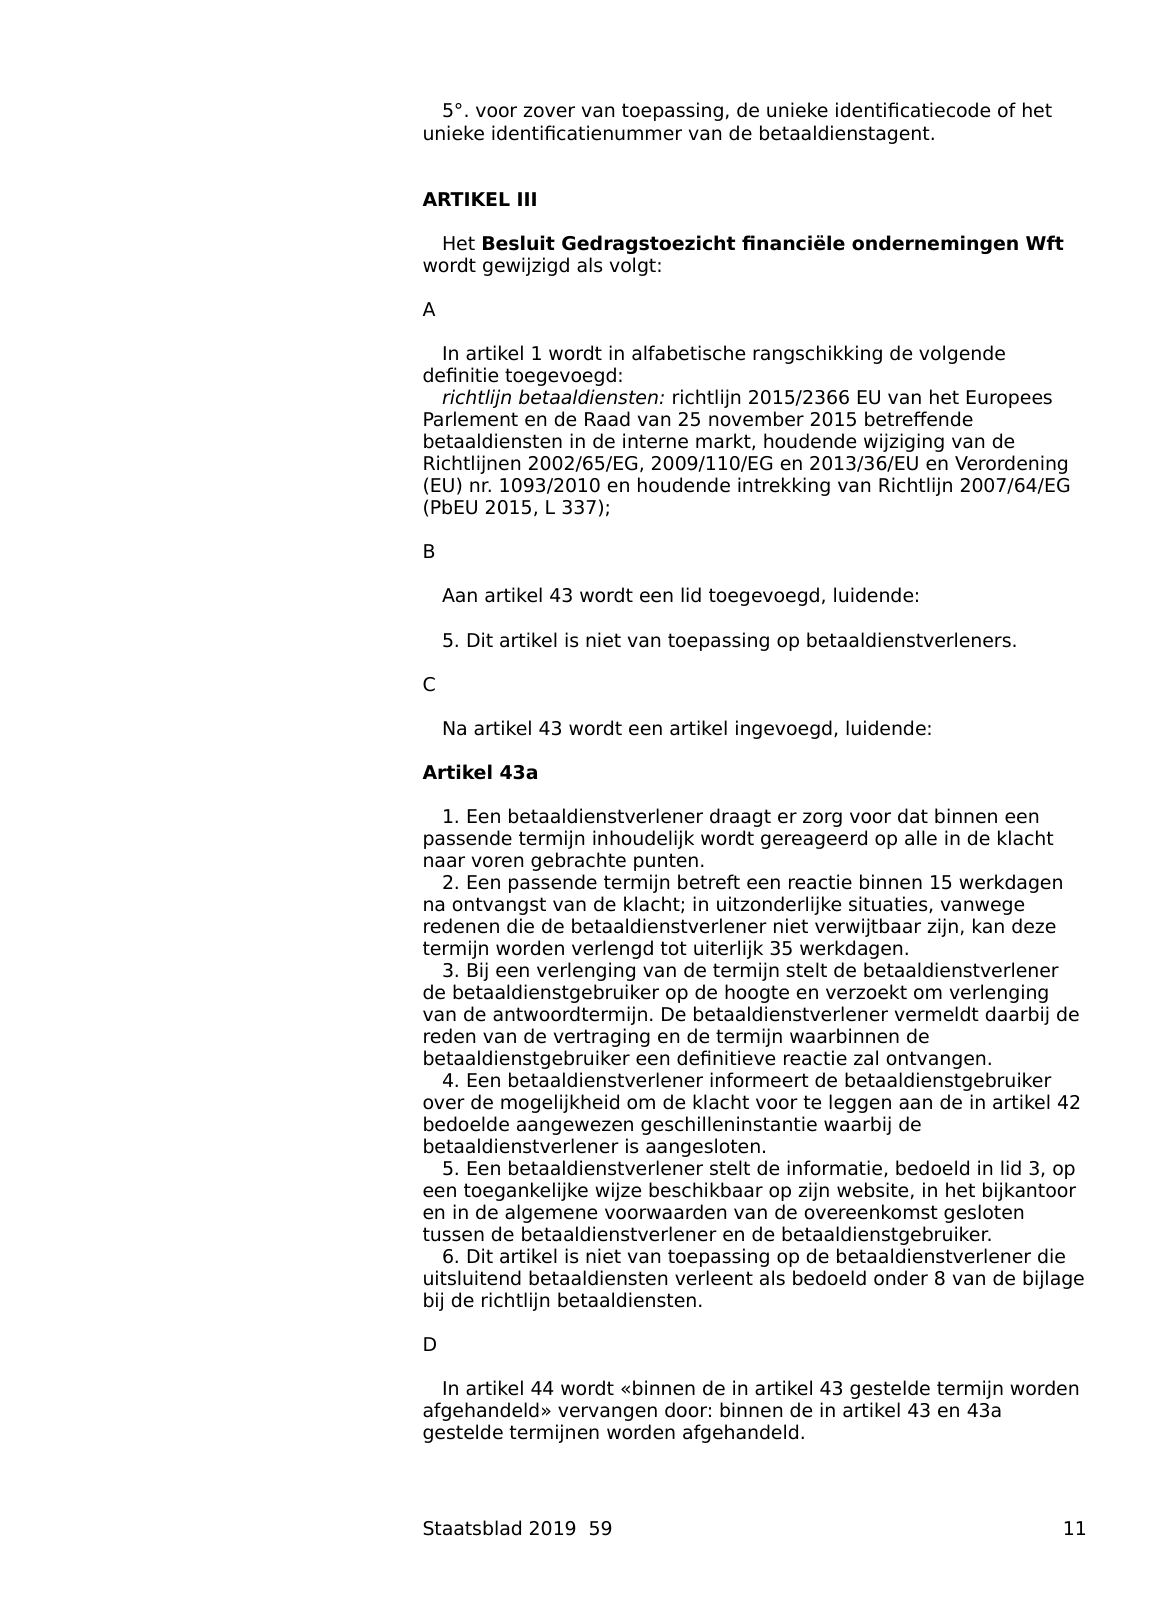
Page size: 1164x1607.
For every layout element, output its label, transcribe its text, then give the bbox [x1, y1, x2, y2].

text 5. Dit artikel is niet van toepassing op betaaldienstverleners. [422, 629, 1087, 652]
text 2. Een passende termijn betreft een reactie binnen 15 werkdagen na ontvangst van de klacht; in uitzonderlijke situaties, vanwege redenen die de betaaldienstverlener niet verwijtbaar zijn, kan deze termijn worden verlengd tot uiterlijk 35 werkdagen. [422, 872, 1087, 960]
text 5. Een betaaldienstverlener stelt de informatie, bedoeld in lid 3, op een toegankelijke wijze beschikbaar op zijn website, in het bijkantoor en in de algemene voorwaarden van de overeenkomst gesloten tussen de betaaldienstverlener en de betaaldienstgebruiker. [422, 1158, 1087, 1246]
text 5°. voor zover van toepassing, de unieke identificatiecode of het unieke identificatienummer van de betaaldienstagent. [422, 100, 1087, 144]
text richtlijn betaaldiensten: richtlijn 2015/2366 EU van het Europees Parlement en de Raad van 25 november 2015 betreffende betaaldiensten in de interne markt, houdende wijziging van de Richtlijnen 2002/65/EG, 2009/110/EG en 2013/36/EU en Verordening (EU) nr. 1093/2010 en houdende intrekking van Richtlijn 2007/64/EG (PbEU 2015, L 337); [422, 387, 1087, 519]
text 1. Een betaaldienstverlener draagt er zorg voor dat binnen een passende termijn inhoudelijk wordt gereageerd op alle in de klacht naar voren gebrachte punten. [422, 806, 1087, 872]
text 3. Bij een verlenging van de termijn stelt de betaaldienstverlener de betaaldienstgebruiker op de hoogte en verzoekt om verlenging van de antwoordtermijn. De betaaldienstverlener vermeldt daarbij de reden van de vertraging en de termijn waarbinnen de betaaldienstgebruiker een definitieve reactie zal ontvangen. [422, 960, 1087, 1070]
text C [422, 674, 1087, 696]
text Het Besluit Gedragstoezicht financiële ondernemingen Wft wordt gewijzigd als volgt: [422, 233, 1087, 277]
text In artikel 1 wordt in alfabetische rangschikking de volgende definitie toegevoegd: [422, 343, 1087, 387]
text D [422, 1334, 1087, 1356]
text A [422, 299, 1087, 321]
subtitle ARTIKEL III [422, 189, 1087, 211]
text In artikel 44 wordt «binnen de in artikel 43 gestelde termijn worden afgehandeld» vervangen door: binnen de in artikel 43 en 43a gestelde termijnen worden afgehandeld. [422, 1378, 1087, 1444]
text 6. Dit artikel is niet van toepassing op de betaaldienstverlener die uitsluitend betaaldiensten verleent als bedoeld onder 8 van de bijlage bij de richtlijn betaaldiensten. [422, 1246, 1087, 1312]
text 4. Een betaaldienstverlener informeert de betaaldienstgebruiker over de mogelijkheid om de klacht voor te leggen aan de in artikel 42 bedoelde aangewezen geschilleninstantie waarbij de betaaldienstverlener is aangesloten. [422, 1070, 1087, 1158]
text B [422, 541, 1087, 563]
text Aan artikel 43 wordt een lid toegevoegd, luidende: [422, 585, 1087, 607]
subtitle Artikel 43a [422, 762, 1087, 784]
text Na artikel 43 wordt een artikel ingevoegd, luidende: [422, 718, 1087, 740]
